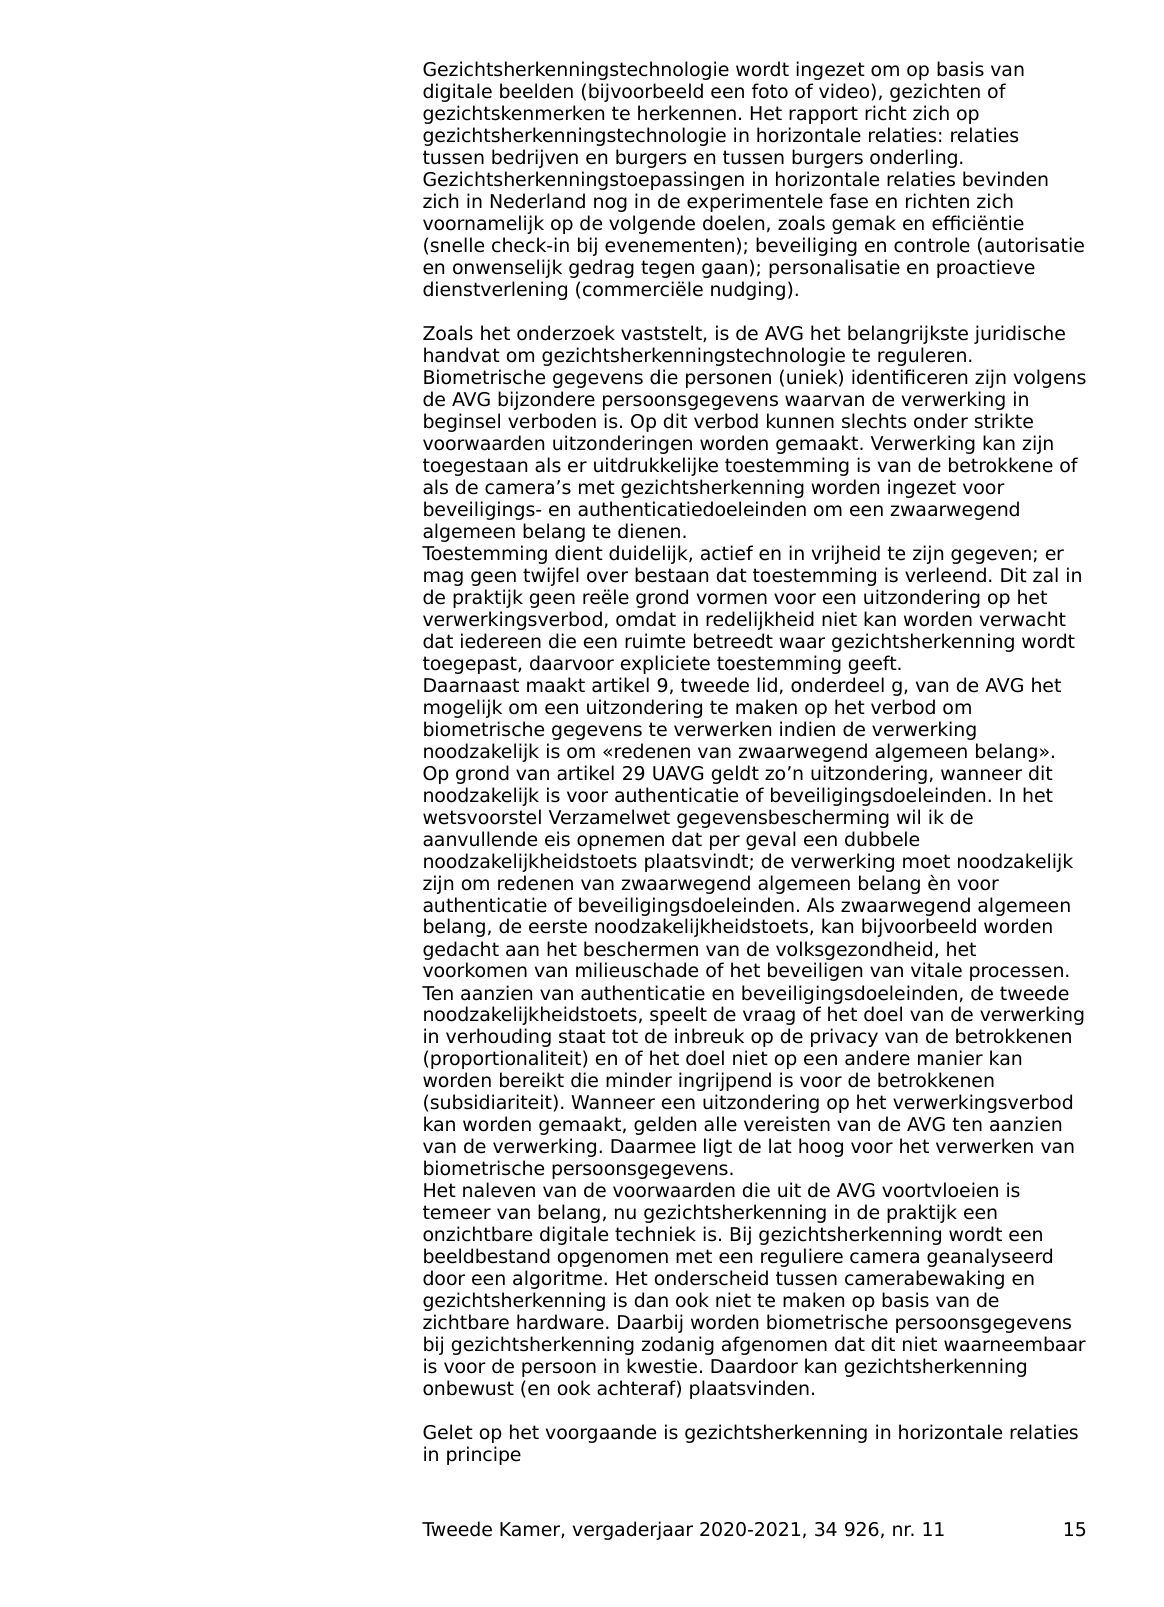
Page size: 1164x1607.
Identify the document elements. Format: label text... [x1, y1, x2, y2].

text Het naleven van de voorwaarden die uit de AVG voortvloeien is temeer van belang, nu gezichtsherkenning in de praktijk een onzichtbare digitale techniek is. Bij gezichtsherkenning wordt een beeldbestand opgenomen met een reguliere camera geanalyseerd door een algoritme. Het onderscheid tussen camerabewaking en gezichtsherkenning is dan ook niet te maken op basis van de zichtbare hardware. Daarbij worden biometrische persoonsgegevens bij gezichtsherkenning zodanig afgenomen dat dit niet waarneembaar is voor de persoon in kwestie. Daardoor kan gezichtsherkenning onbewust (en ook achteraf) plaatsvinden. [422, 1180, 1087, 1400]
text Daarnaast maakt artikel 9, tweede lid, onderdeel g, van de AVG het mogelijk om een uitzondering te maken op het verbod om biometrische gegevens te verwerken indien de verwerking noodzakelijk is om «redenen van zwaarwegend algemeen belang». Op grond van artikel 29 UAVG geldt zo’n uitzondering, wanneer dit noodzakelijk is voor authenticatie of beveiligingsdoeleinden. In het wetsvoorstel Verzamelwet gegevensbescherming wil ik de aanvullende eis opnemen dat per geval een dubbele noodzakelijkheidstoets plaatsvindt; de verwerking moet noodzakelijk zijn om redenen van zwaarwegend algemeen belang èn voor authenticatie of beveiligingsdoeleinden. Als zwaarwegend algemeen belang, de eerste noodzakelijkheidstoets, kan bijvoorbeeld worden gedacht aan het beschermen van de volksgezondheid, het voorkomen van milieuschade of het beveiligen van vitale processen. Ten aanzien van authenticatie en beveiligingsdoeleinden, de tweede noodzakelijkheidstoets, speelt de vraag of het doel van de verwerking in verhouding staat tot de inbreuk op de privacy van de betrokkenen (proportionaliteit) en of het doel niet op een andere manier kan worden bereikt die minder ingrijpend is voor de betrokkenen (subsidiariteit). Wanneer een uitzondering op het verwerkingsverbod kan worden gemaakt, gelden alle vereisten van de AVG ten aanzien van de verwerking. Daarmee ligt de lat hoog voor het verwerken van biometrische persoonsgegevens. [422, 675, 1087, 1180]
text Gelet op het voorgaande is gezichtsherkenning in horizontale relaties in principe [422, 1422, 1087, 1466]
text Gezichtsherkenningstechnologie wordt ingezet om op basis van digitale beelden (bijvoorbeeld een foto of video), gezichten of gezichtskenmerken te herkennen. Het rapport richt zich op gezichtsherkenningstechnologie in horizontale relaties: relaties tussen bedrijven en burgers en tussen burgers onderling. Gezichtsherkenningstoepassingen in horizontale relaties bevinden zich in Nederland nog in de experimentele fase en richten zich voornamelijk op de volgende doelen, zoals gemak en efficiëntie (snelle check-in bij evenementen); beveiliging en controle (autorisatie en onwenselijk gedrag tegen gaan); personalisatie en proactieve dienstverlening (commerciële nudging). [422, 59, 1087, 301]
text Toestemming dient duidelijk, actief en in vrijheid te zijn gegeven; er mag geen twijfel over bestaan dat toestemming is verleend. Dit zal in de praktijk geen reële grond vormen voor een uitzondering op het verwerkingsverbod, omdat in redelijkheid niet kan worden verwacht dat iedereen die een ruimte betreedt waar gezichtsherkenning wordt toegepast, daarvoor expliciete toestemming geeft. [422, 543, 1087, 675]
text Zoals het onderzoek vaststelt, is de AVG het belangrijkste juridische handvat om gezichtsherkenningstechnologie te reguleren. Biometrische gegevens die personen (uniek) identificeren zijn volgens de AVG bijzondere persoonsgegevens waarvan de verwerking in beginsel verboden is. Op dit verbod kunnen slechts onder strikte voorwaarden uitzonderingen worden gemaakt. Verwerking kan zijn toegestaan als er uitdrukkelijke toestemming is van de betrokkene of als de camera’s met gezichtsherkenning worden ingezet voor beveiligings- en authenticatiedoeleinden om een zwaarwegend algemeen belang te dienen. [422, 323, 1087, 543]
